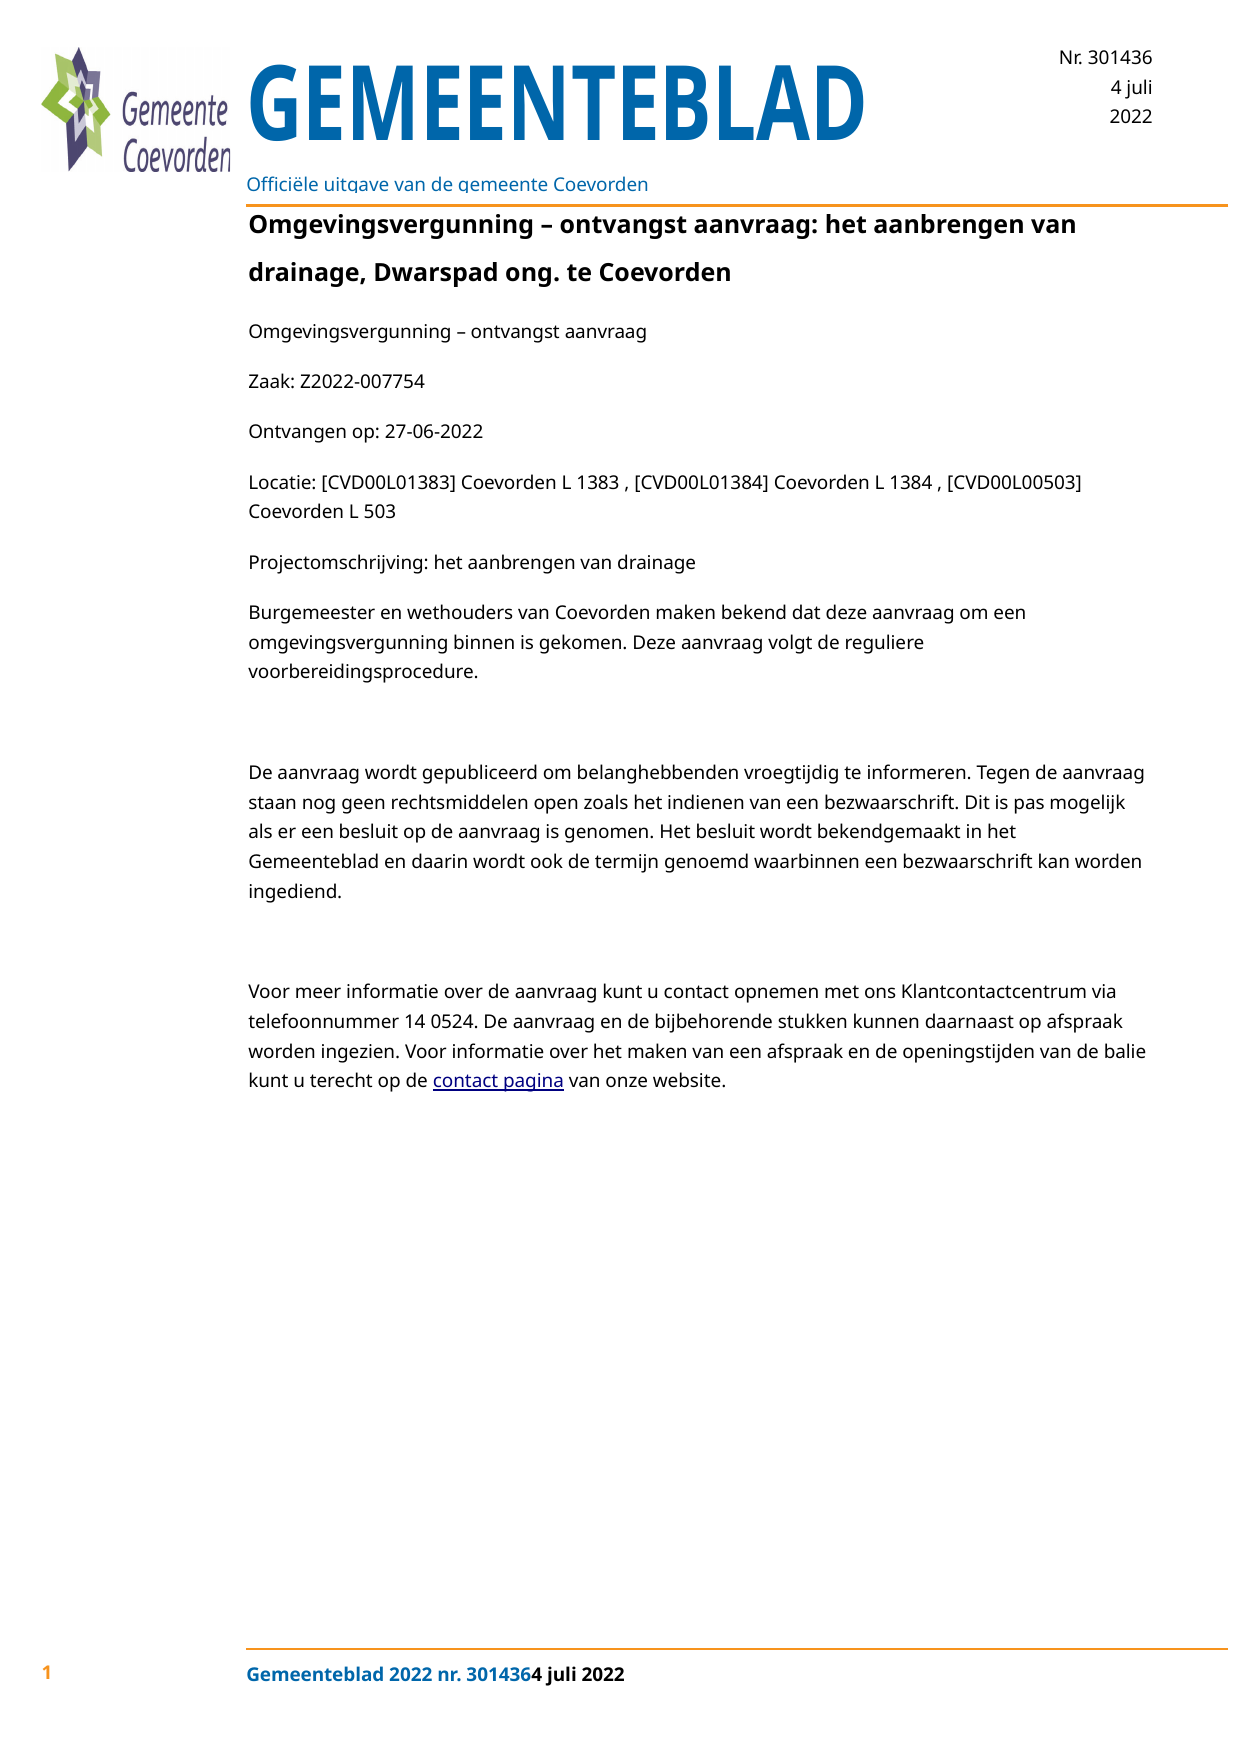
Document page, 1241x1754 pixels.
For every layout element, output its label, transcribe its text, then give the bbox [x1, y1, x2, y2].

picture [41, 47, 231, 172]
text Voor meer informatie over de aanvraag kunt u contact opnemen met ons Klantcontactcentrum via telefoonnummer 14 0524. De aanvraag en de bijbehorende stukken kunnen daarnaast op afspraak worden ingezien. Voor informatie over het maken van een afspraak en de openingstijden van de balie kunt u terecht op de contact pagina van onze website. [248, 979, 1152, 1093]
text De aanvraag wordt gepubliceerd om belanghebbenden vroegtijdig te informeren. Tegen de aanvraag staan nog geen rechtsmiddelen open zoals het indienen van een bezwaarschrift. Dit is pas mogelijk als er een besluit op de aanvraag is genomen. Het besluit wordt bekendgemaakt in het Gemeenteblad en daarin wordt ook de termijn genoemd waarbinnen een bezwaarschrift kan worden ingediend. [248, 759, 1152, 904]
text Omgevingsvergunning – ontvangst aanvraag [248, 318, 1152, 344]
text Projectomschrijving: het aanbrengen van drainage [248, 549, 1152, 575]
text Burgemeester en wethouders van Coevorden maken bekend dat deze aanvraag om een omgevingsvergunning binnen is gekomen. Deze aanvraag volgt de reguliere voorbereidingsprocedure. [248, 599, 1152, 684]
text Ontvangen op: 27-06-2022 [248, 419, 1152, 444]
text Zaak: Z2022-007754 [248, 368, 1152, 394]
text Locatie: [CVD00L01383] Coevorden L 1383 , [CVD00L01384] Coevorden L 1384 , [CVD00L00503] Coevorden L 503 [248, 469, 1152, 524]
text Omgevingsvergunning – ontvangst aanvraag: het aanbrengen van drainage, Dwarspad ong. te Coevorden [248, 207, 1152, 288]
